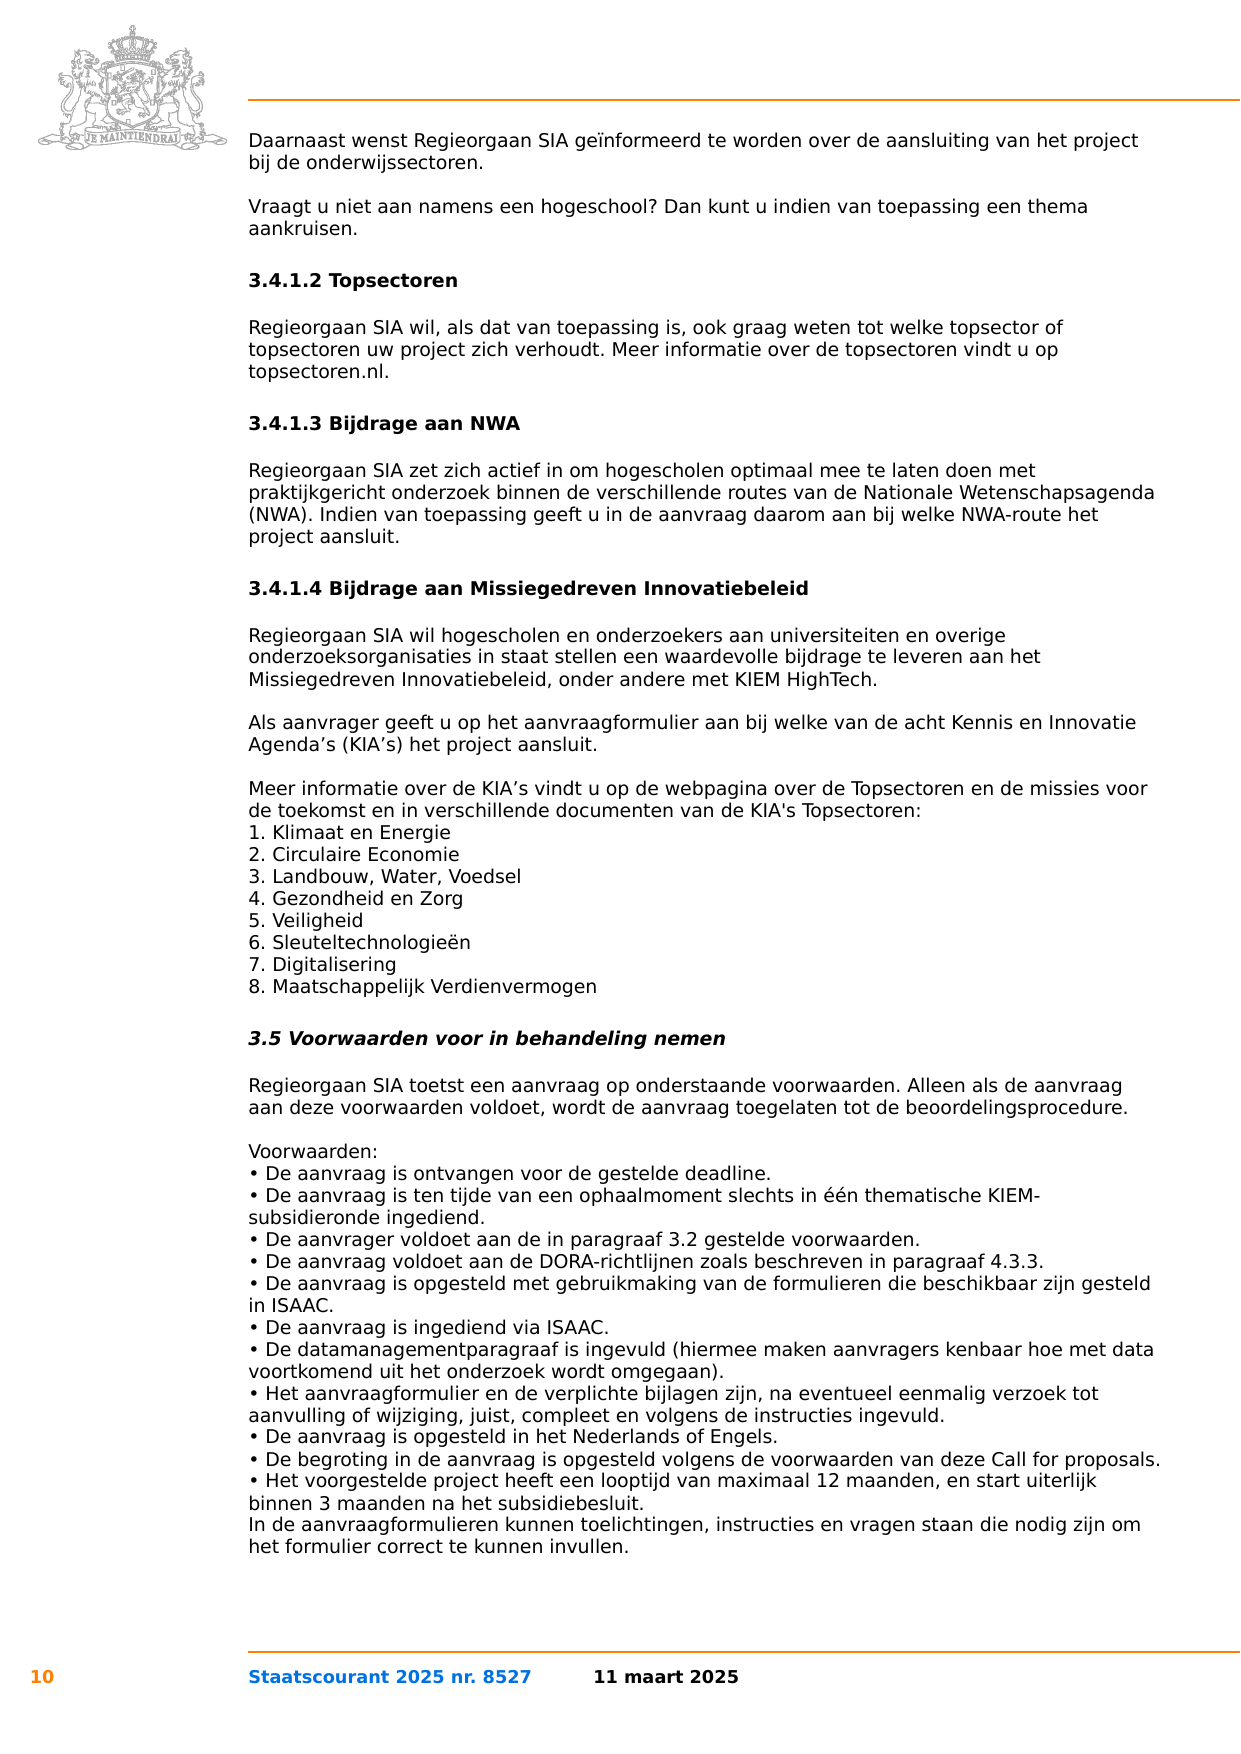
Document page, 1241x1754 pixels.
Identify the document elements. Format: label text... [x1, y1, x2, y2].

text 1. ​Klimaat en Energie [248, 822, 1163, 844]
text Regieorgaan SIA toetst een aanvraag op onderstaande voorwaarden. Alleen als de aanvraag aan deze voorwaarden voldoet, wordt de aanvraag toegelaten tot de beoordelingsprocedure. [248, 1075, 1163, 1119]
text • Het aanvraagformulier en de verplichte bijlagen zijn, na eventueel eenmalig verzoek tot aanvulling of wijziging, juist, compleet en volgens de instructies ingevuld. [248, 1382, 1163, 1426]
text 7. ​Digitalisering [248, 954, 1163, 976]
text Meer informatie over de KIA’s vindt u op de webpagina over de Topsectoren en de missies voor de toekomst en in verschillende documenten van de KIA's Topsectoren: [248, 778, 1163, 822]
text • De aanvraag is ten tijde van een ophaalmoment slechts in één thematische KIEM-subsidieronde ingediend. [248, 1185, 1163, 1229]
text 2. ​Circulaire Economie [248, 844, 1163, 866]
subtitle 3.4.1.4 Bijdrage aan Missiegedreven Innovatiebeleid [248, 577, 1163, 599]
text Vraagt u niet aan namens een hogeschool? Dan kunt u indien van toepassing een thema aankruisen. [248, 196, 1163, 240]
text 8. ​Maatschappelijk Verdienvermogen [248, 976, 1163, 998]
text 4. ​Gezondheid en Zorg [248, 888, 1163, 910]
picture [38, 25, 227, 150]
text 3. ​Landbouw, Water, Voedsel [248, 866, 1163, 888]
text • De begroting in de aanvraag is opgesteld volgens de voorwaarden van deze Call for proposals. [248, 1448, 1163, 1470]
text • De datamanagementparagraaf is ingevuld (hiermee maken aanvragers kenbaar hoe met data voortkomend uit het onderzoek wordt omgegaan). [248, 1338, 1163, 1382]
text • De aanvraag is opgesteld in het Nederlands of Engels. [248, 1426, 1163, 1448]
subtitle 3.4.1.2 Topsectoren [248, 270, 1163, 292]
text In de aanvraagformulieren kunnen toelichtingen, instructies en vragen staan die nodig zijn om het formulier correct te kunnen invullen. [248, 1514, 1163, 1558]
text • De aanvraag is ingediend via ISAAC. [248, 1317, 1163, 1338]
text Als aanvrager geeft u op het aanvraagformulier aan bij welke van de acht Kennis en Innovatie Agenda’s (KIA’s) het project aansluit. [248, 712, 1163, 756]
text 6. ​Sleuteltechnologieën [248, 932, 1163, 954]
text 5. ​Veiligheid [248, 910, 1163, 932]
text Regieorgaan SIA zet zich actief in om hogescholen optimaal mee te laten doen met praktijkgericht onderzoek binnen de verschillende routes van de Nationale Wetenschapsagenda (NWA). Indien van toepassing geeft u in de aanvraag daarom aan bij welke NWA-route het project aansluit. [248, 459, 1163, 547]
text Voorwaarden: [248, 1141, 1163, 1163]
text Regieorgaan SIA wil, als dat van toepassing is, ook graag weten tot welke topsector of topsectoren uw project zich verhoudt. Meer informatie over de topsectoren vindt u op topsectoren.nl. [248, 317, 1163, 383]
text Regieorgaan SIA wil hogescholen en onderzoekers aan universiteiten en overige onderzoeksorganisaties in staat stellen een waardevolle bijdrage te leveren aan het Missiegedreven Innovatiebeleid, onder andere met KIEM HighTech. [248, 624, 1163, 690]
text • De aanvraag is opgesteld met gebruikmaking van de formulieren die beschikbaar zijn gesteld in ISAAC. [248, 1273, 1163, 1317]
text • De aanvraag voldoet aan de DORA-richtlijnen zoals beschreven in paragraaf 4.3.3. [248, 1251, 1163, 1273]
text • De aanvrager voldoet aan de in paragraaf 3.2 gestelde voorwaarden. [248, 1229, 1163, 1251]
subtitle 3.4.1.3 Bijdrage aan NWA [248, 413, 1163, 434]
text • De aanvraag is ontvangen voor de gestelde deadline. [248, 1163, 1163, 1185]
text Daarnaast wenst Regieorgaan SIA geïnformeerd te worden over de aansluiting van het project bij de onderwijssectoren. [248, 130, 1163, 174]
text • Het voorgestelde project heeft een looptijd van maximaal 12 maanden, en start uiterlijk binnen 3 maanden na het subsidiebesluit. [248, 1470, 1163, 1514]
subtitle 3.5 Voorwaarden voor in behandeling nemen [248, 1028, 1163, 1050]
